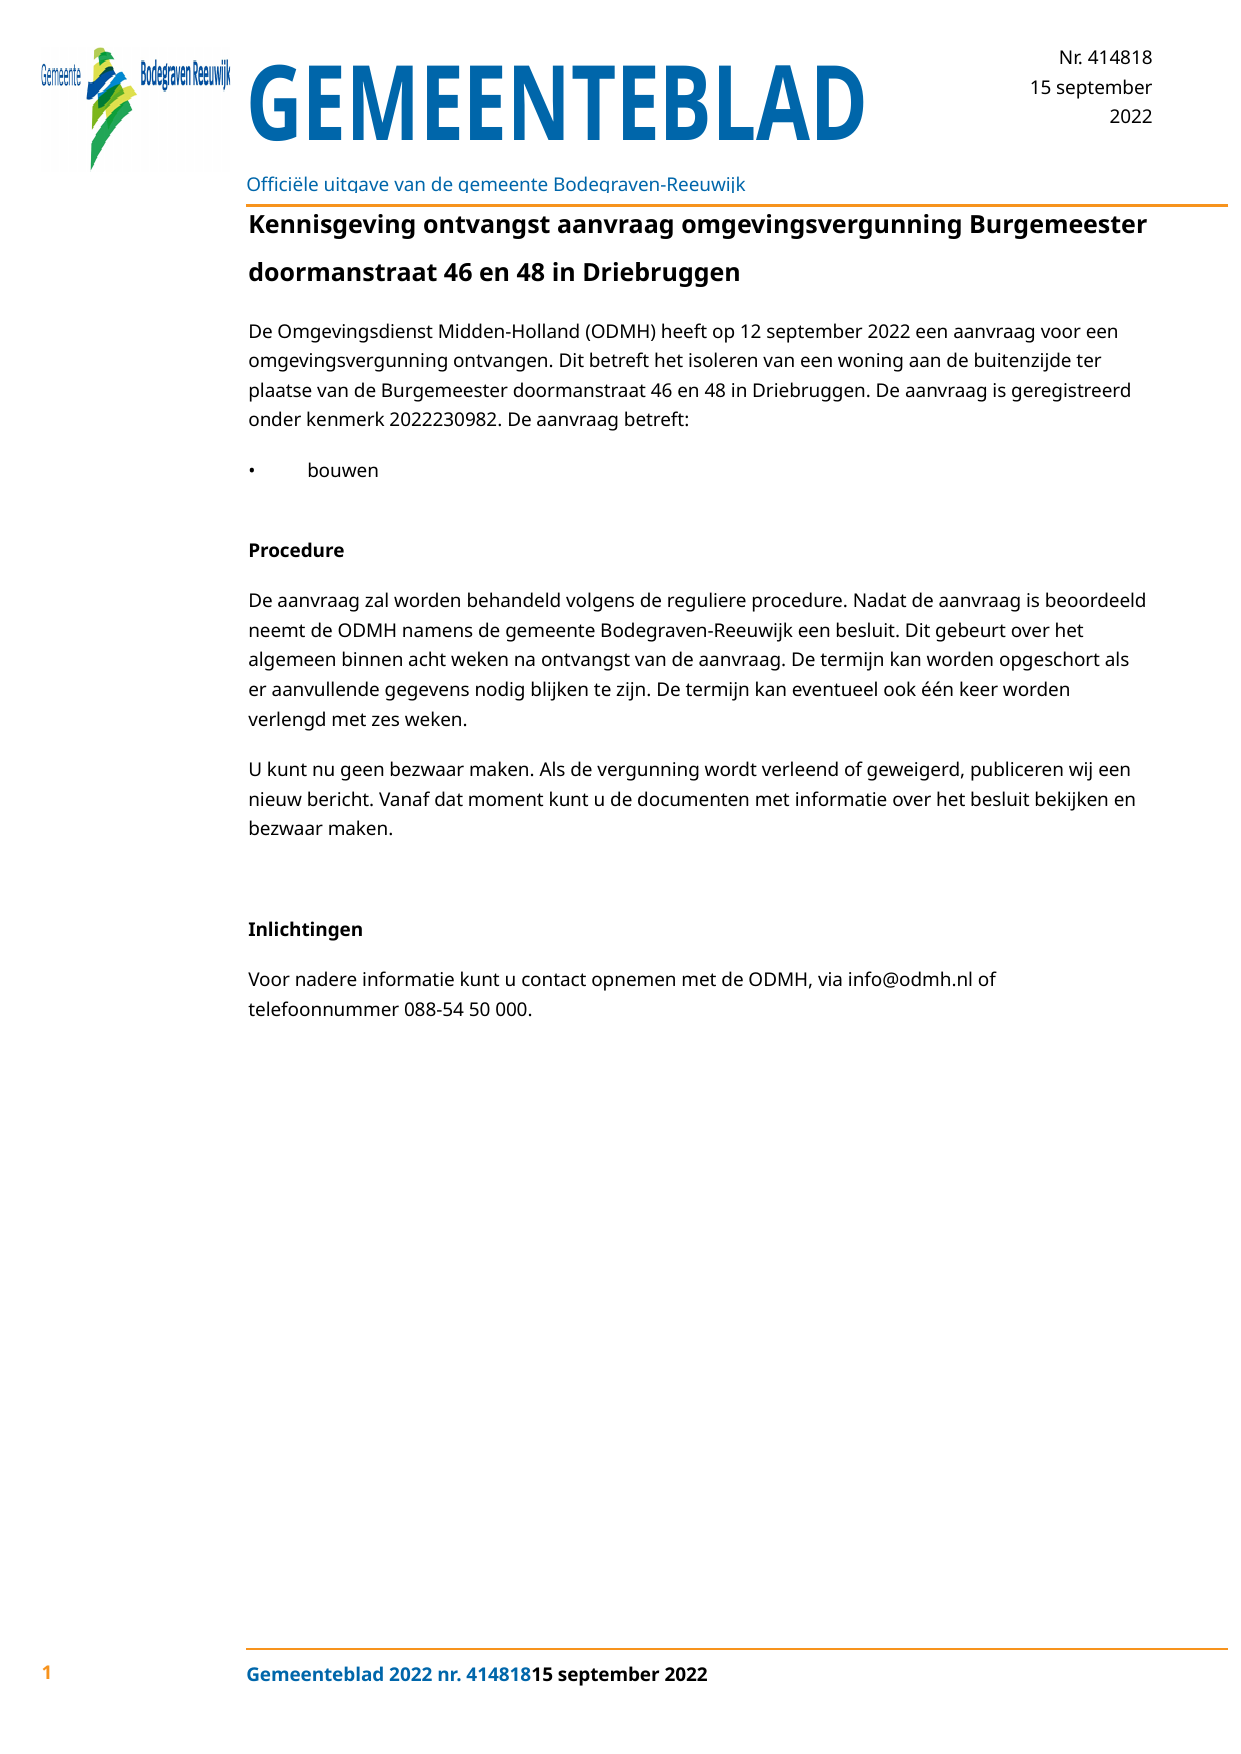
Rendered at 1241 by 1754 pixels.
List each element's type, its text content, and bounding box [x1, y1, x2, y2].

text Procedure [248, 537, 1152, 563]
text De aanvraag zal worden behandeld volgens de reguliere procedure. Nadat de aanvraag is beoordeeld neemt de ODMH namens de gemeente Bodegraven-Reeuwijk een besluit. Dit gebeurt over het algemeen binnen acht weken na ontvangst van de aanvraag. De termijn kan worden opgeschort als er aanvullende gegevens nodig blijken te zijn. De termijn kan eventueel ook één keer worden verlengd met zes weken. [248, 587, 1152, 732]
text Inlichtingen [248, 916, 1152, 942]
list bouwen [248, 457, 1152, 483]
text Kennisgeving ontvangst aanvraag omgevingsvergunning Burgemeester doormanstraat 46 en 48 in Driebruggen [248, 207, 1152, 288]
text U kunt nu geen bezwaar maken. Als de vergunning wordt verleend of geweigerd, publiceren wij een nieuw bericht. Vanaf dat moment kunt u de documenten met informatie over het besluit bekijken en bezwaar maken. [248, 756, 1152, 841]
text Voor nadere informatie kunt u contact opnemen met de ODMH, via info@odmh.nl of telefoonnummer 088-54 50 000. [248, 967, 1152, 1022]
picture [41, 47, 231, 172]
text De Omgevingsdienst Midden-Holland (ODMH) heeft op 12 september 2022 een aanvraag voor een omgevingsvergunning ontvangen. Dit betreft het isoleren van een woning aan de buitenzijde ter plaatse van de Burgemeester doormanstraat 46 en 48 in Driebruggen. De aanvraag is geregistreerd onder kenmerk 2022230982. De aanvraag betreft: [248, 318, 1152, 432]
